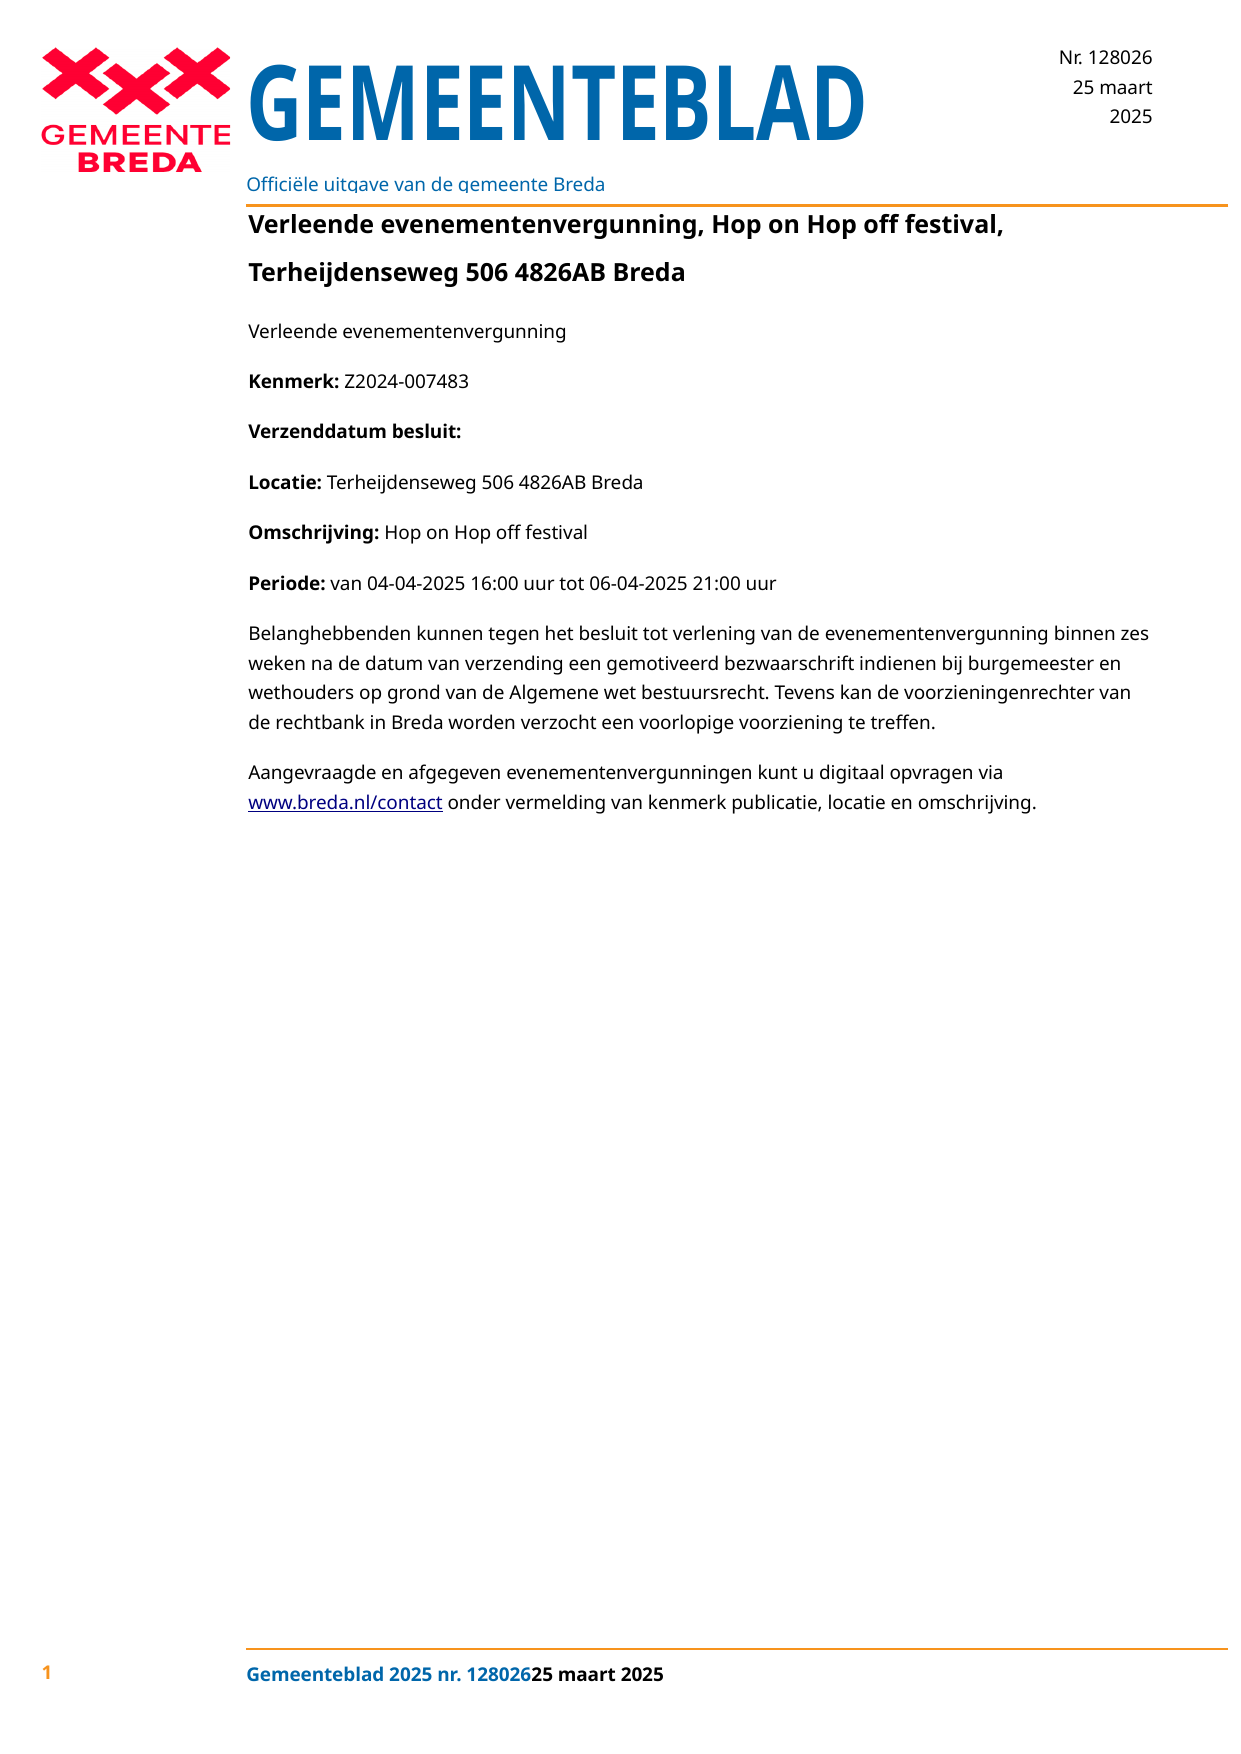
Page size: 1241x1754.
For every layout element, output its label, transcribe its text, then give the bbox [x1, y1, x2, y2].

text Kenmerk: Z2024-007483 [248, 368, 1152, 394]
text Belanghebbenden kunnen tegen het besluit tot verlening van de evenementenvergunning binnen zes weken na de datum van verzending een gemotiveerd bezwaarschrift indienen bij burgemeester en wethouders op grond van de Algemene wet bestuursrecht. Tevens kan de voorzieningenrechter van de rechtbank in Breda worden verzocht een voorlopige voorziening te treffen. [248, 620, 1152, 735]
text Locatie: Terheijdenseweg 506 4826AB Breda [248, 469, 1152, 495]
text Periode: van 04-04-2025 16:00 uur tot 06-04-2025 21:00 uur [248, 570, 1152, 596]
text Verzenddatum besluit: [248, 419, 1152, 444]
picture [41, 47, 231, 172]
text Omschrijving: Hop on Hop off festival [248, 519, 1152, 545]
text Verleende evenementenvergunning, Hop on Hop off festival, Terheijdenseweg 506 4826AB Breda [248, 207, 1152, 288]
text Verleende evenementenvergunning [248, 318, 1152, 344]
text Aangevraagde en afgegeven evenementenvergunningen kunt u digitaal opvragen via www.breda.nl/contact onder vermelding van kenmerk publicatie, locatie en omschrijving. [248, 759, 1152, 815]
